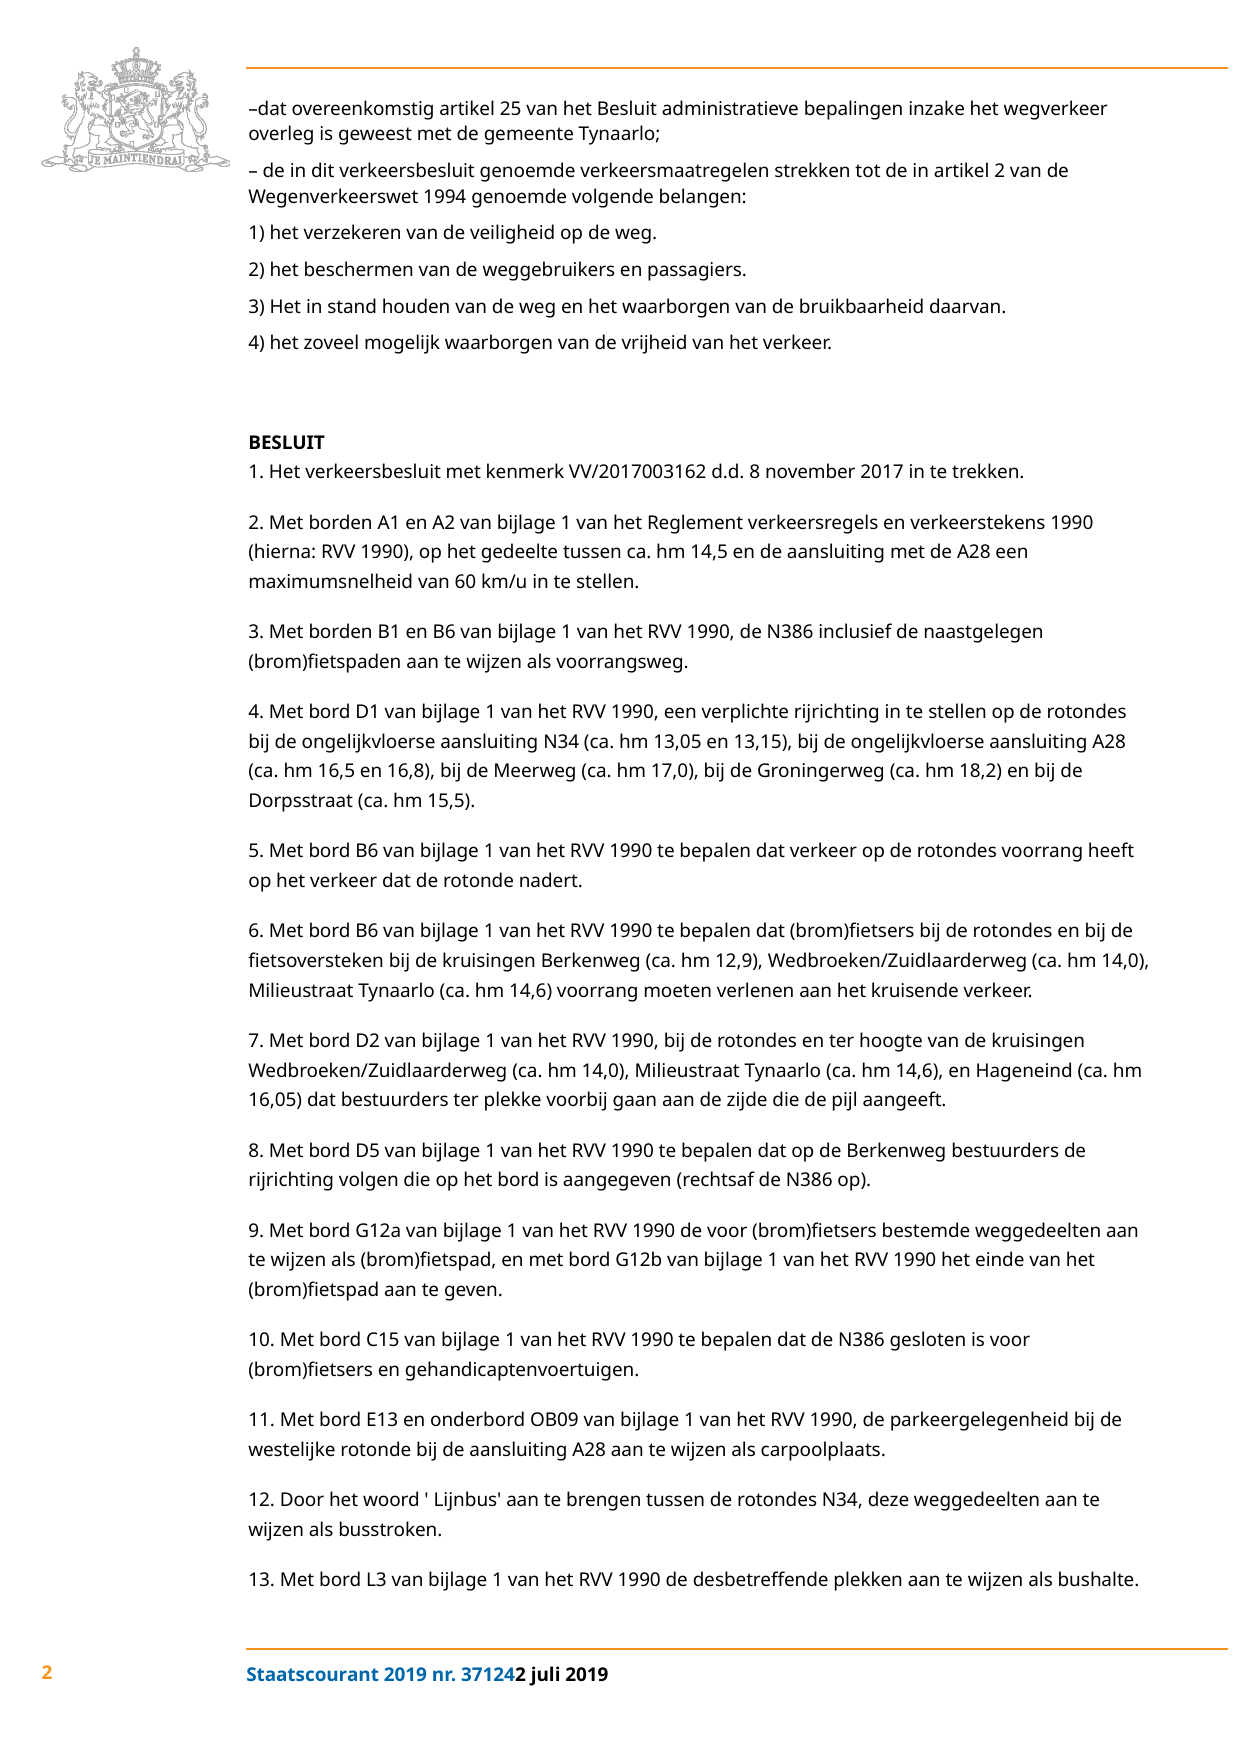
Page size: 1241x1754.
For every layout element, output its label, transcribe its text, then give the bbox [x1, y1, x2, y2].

text 2) het beschermen van de weggebruikers en passagiers. [248, 256, 1152, 282]
picture [41, 47, 231, 172]
text 5. Met bord B6 van bijlage 1 van het RVV 1990 te bepalen dat verkeer op de rotondes voorrang heeft op het verkeer dat de rotonde nadert. [248, 838, 1152, 893]
text 13. Met bord L3 van bijlage 1 van het RVV 1990 de desbetreffende plekken aan te wijzen als bushalte. [248, 1566, 1152, 1592]
text 6. Met bord B6 van bijlage 1 van het RVV 1990 te bepalen dat (brom)fietsers bij de rotondes en bij de fietsoversteken bij de kruisingen Berkenweg (ca. hm 12,9), Wedbroeken/Zuidlaarderweg (ca. hm 14,0), Milieustraat Tynaarlo (ca. hm 14,6) voorrang moeten verlenen aan het kruisende verkeer. [248, 918, 1152, 1003]
text 7. Met bord D2 van bijlage 1 van het RVV 1990, bij de rotondes en ter hoogte van de kruisingen Wedbroeken/Zuidlaarderweg (ca. hm 14,0), Milieustraat Tynaarlo (ca. hm 14,6), en Hageneind (ca. hm 16,05) dat bestuurders ter plekke voorbij gaan aan de zijde die de pijl aangeeft. [248, 1027, 1152, 1112]
text 2. Met borden A1 en A2 van bijlage 1 van het Reglement verkeersregels en verkeerstekens 1990 (hierna: RVV 1990), op het gedeelte tussen ca. hm 14,5 en de aansluiting met de A28 een maximumsnelheid van 60 km/u in te stellen. [248, 509, 1152, 594]
text –dat overeenkomstig artikel 25 van het Besluit administratieve bepalingen inzake het wegverkeer overleg is geweest met de gemeente Tynaarlo; [248, 95, 1152, 146]
text 3) Het in stand houden van de weg en het waarborgen van de bruikbaarheid daarvan. [248, 293, 1152, 319]
text 1) het verzekeren van de veiligheid op de weg. [248, 219, 1152, 245]
text BESLUIT [248, 429, 1152, 455]
text – de in dit verkeersbesluit genoemde verkeersmaatregelen strekken tot de in artikel 2 van de Wegenverkeerswet 1994 genoemde volgende belangen: [248, 157, 1152, 209]
text 10. Met bord C15 van bijlage 1 van het RVV 1990 te bepalen dat de N386 gesloten is voor (brom)fietsers en gehandicaptenvoertuigen. [248, 1326, 1152, 1382]
text 11. Met bord E13 en onderbord OB09 van bijlage 1 van het RVV 1990, de parkeergelegenheid bij de westelijke rotonde bij de aansluiting A28 aan te wijzen als carpoolplaats. [248, 1406, 1152, 1462]
text 9. Met bord G12a van bijlage 1 van het RVV 1990 de voor (brom)fietsers bestemde weggedeelten aan te wijzen als (brom)fietspad, en met bord G12b van bijlage 1 van het RVV 1990 het einde van het (brom)fietspad aan te geven. [248, 1217, 1152, 1302]
text 8. Met bord D5 van bijlage 1 van het RVV 1990 te bepalen dat op de Berkenweg bestuurders de rijrichting volgen die op het bord is aangegeven (rechtsaf de N386 op). [248, 1137, 1152, 1192]
text 4. Met bord D1 van bijlage 1 van het RVV 1990, een verplichte rijrichting in te stellen op de rotondes bij de ongelijkvloerse aansluiting N34 (ca. hm 13,05 en 13,15), bij de ongelijkvloerse aansluiting A28 (ca. hm 16,5 en 16,8), bij de Meerweg (ca. hm 17,0), bij de Groningerweg (ca. hm 18,2) en bij de Dorpsstraat (ca. hm 15,5). [248, 698, 1152, 813]
text 1. Het verkeersbesluit met kenmerk VV/2017003162 d.d. 8 november 2017 in te trekken. [248, 458, 1152, 484]
text 4) het zoveel mogelijk waarborgen van de vrijheid van het verkeer. [248, 329, 1152, 355]
text 12. Door het woord ' Lijnbus' aan te brengen tussen de rotondes N34, deze weggedeelten aan te wijzen als busstroken. [248, 1486, 1152, 1542]
text 3. Met borden B1 en B6 van bijlage 1 van het RVV 1990, de N386 inclusief de naastgelegen (brom)fietspaden aan te wijzen als voorrangsweg. [248, 618, 1152, 674]
